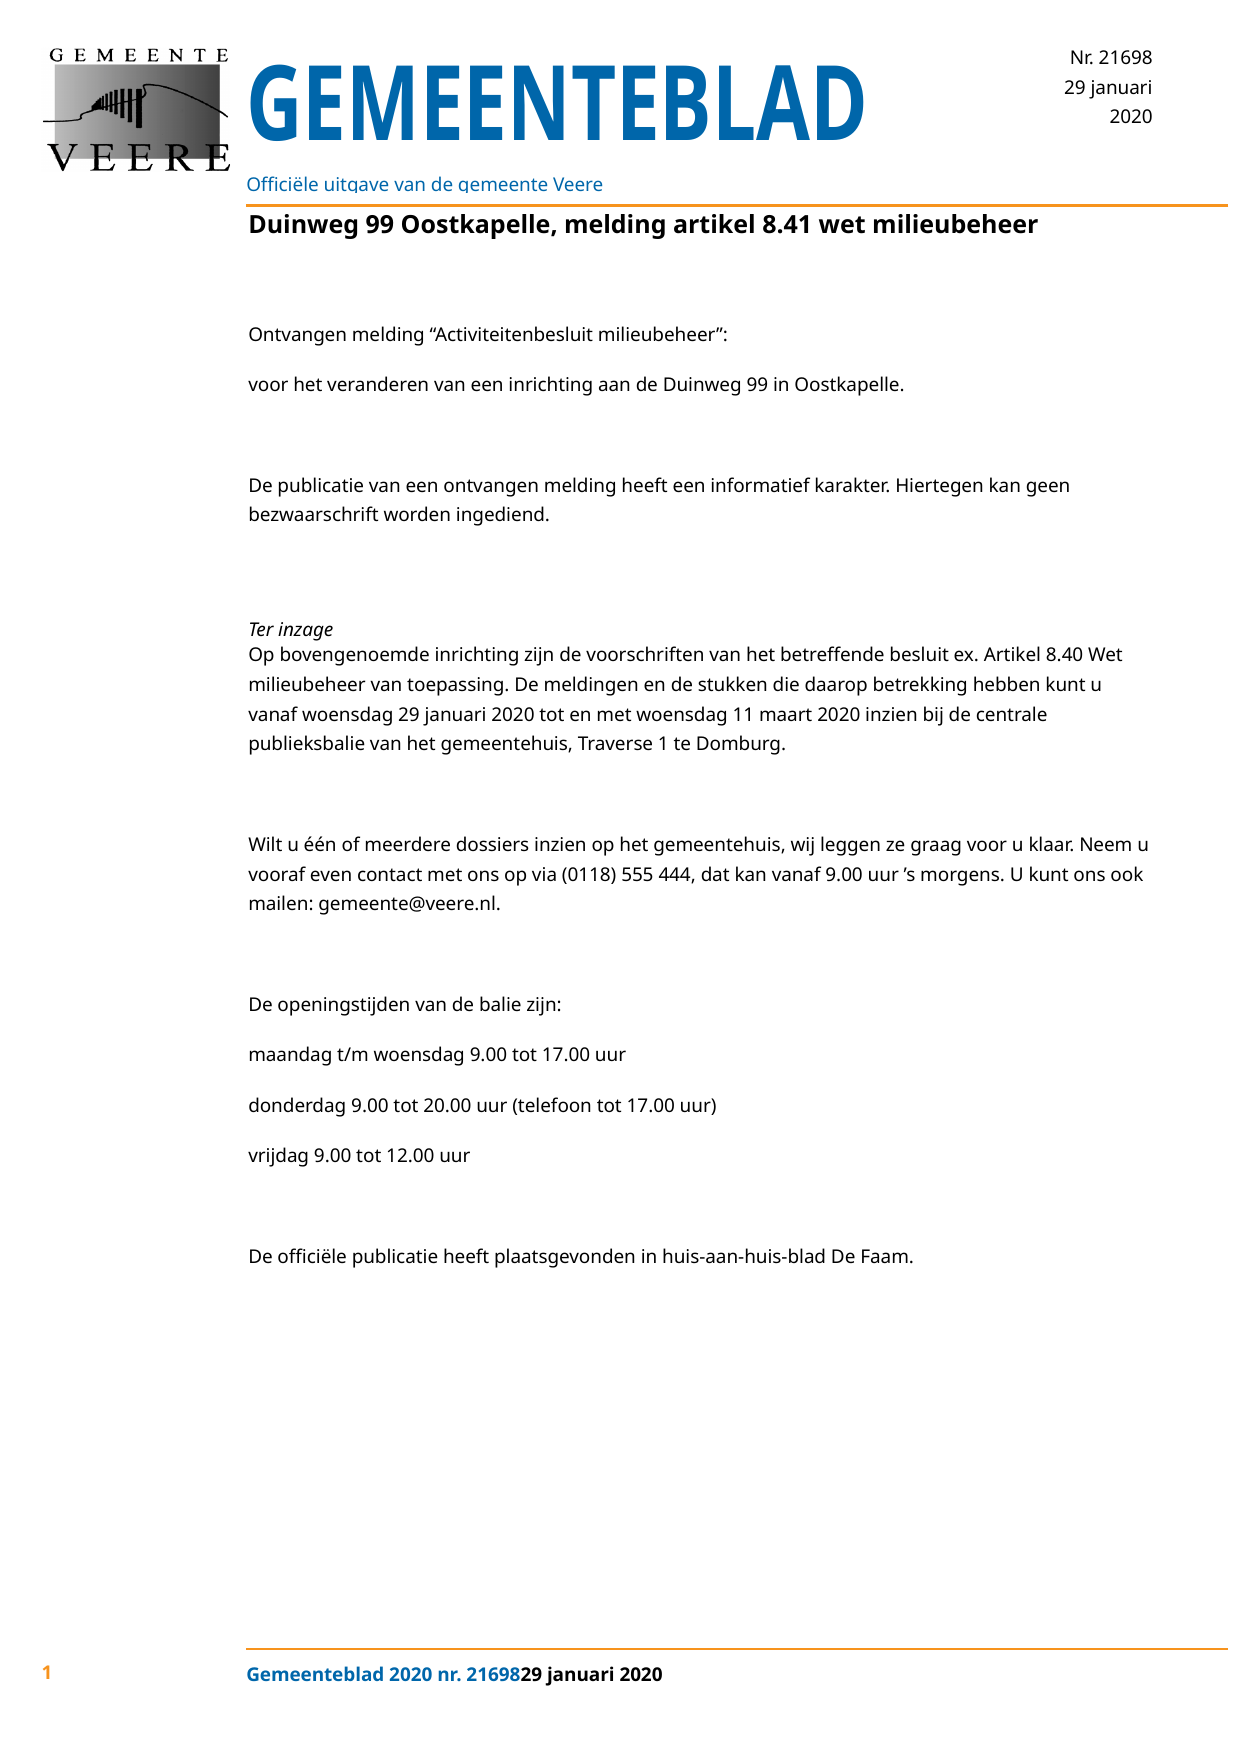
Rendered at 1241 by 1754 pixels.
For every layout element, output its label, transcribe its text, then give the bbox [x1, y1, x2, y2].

text Ontvangen melding “Activiteitenbesluit milieubeheer”: [248, 321, 1152, 346]
text donderdag 9.00 tot 20.00 uur (telefoon tot 17.00 uur) [248, 1092, 1152, 1118]
text De publicatie van een ontvangen melding heeft een informatief karakter. Hiertegen kan geen bezwaarschrift worden ingediend. [248, 472, 1152, 527]
text Duinweg 99 Oostkapelle, melding artikel 8.41 wet milieubeheer [248, 207, 1152, 241]
text Op bovengenoemde inrichting zijn de voorschriften van het betreffende besluit ex. Artikel 8.40 Wet milieubeheer van toepassing. De meldingen en de stukken die daarop betrekking hebben kunt u vanaf woensdag 29 januari 2020 tot en met woensdag 11 maart 2020 inzien bij de centrale publieksbalie van het gemeentehuis, Traverse 1 te Domburg. [248, 642, 1152, 756]
text vrijdag 9.00 tot 12.00 uur [248, 1142, 1152, 1168]
text Wilt u één of meerdere dossiers inzien op het gemeentehuis, wij leggen ze graag voor u klaar. Neem u vooraf even contact met ons op via (0118) 555 444, dat kan vanaf 9.00 uur ’s morgens. U kunt ons ook mailen: gemeente@veere.nl. [248, 831, 1152, 916]
text Ter inzage [248, 616, 1152, 642]
text voor het veranderen van een inrichting aan de Duinweg 99 in Oostkapelle. [248, 371, 1152, 397]
text maandag t/m woensdag 9.00 tot 17.00 uur [248, 1042, 1152, 1067]
picture [41, 47, 231, 172]
text De officiële publicatie heeft plaatsgevonden in huis-aan-huis-blad De Faam. [248, 1243, 1152, 1269]
text De openingstijden van de balie zijn: [248, 991, 1152, 1017]
